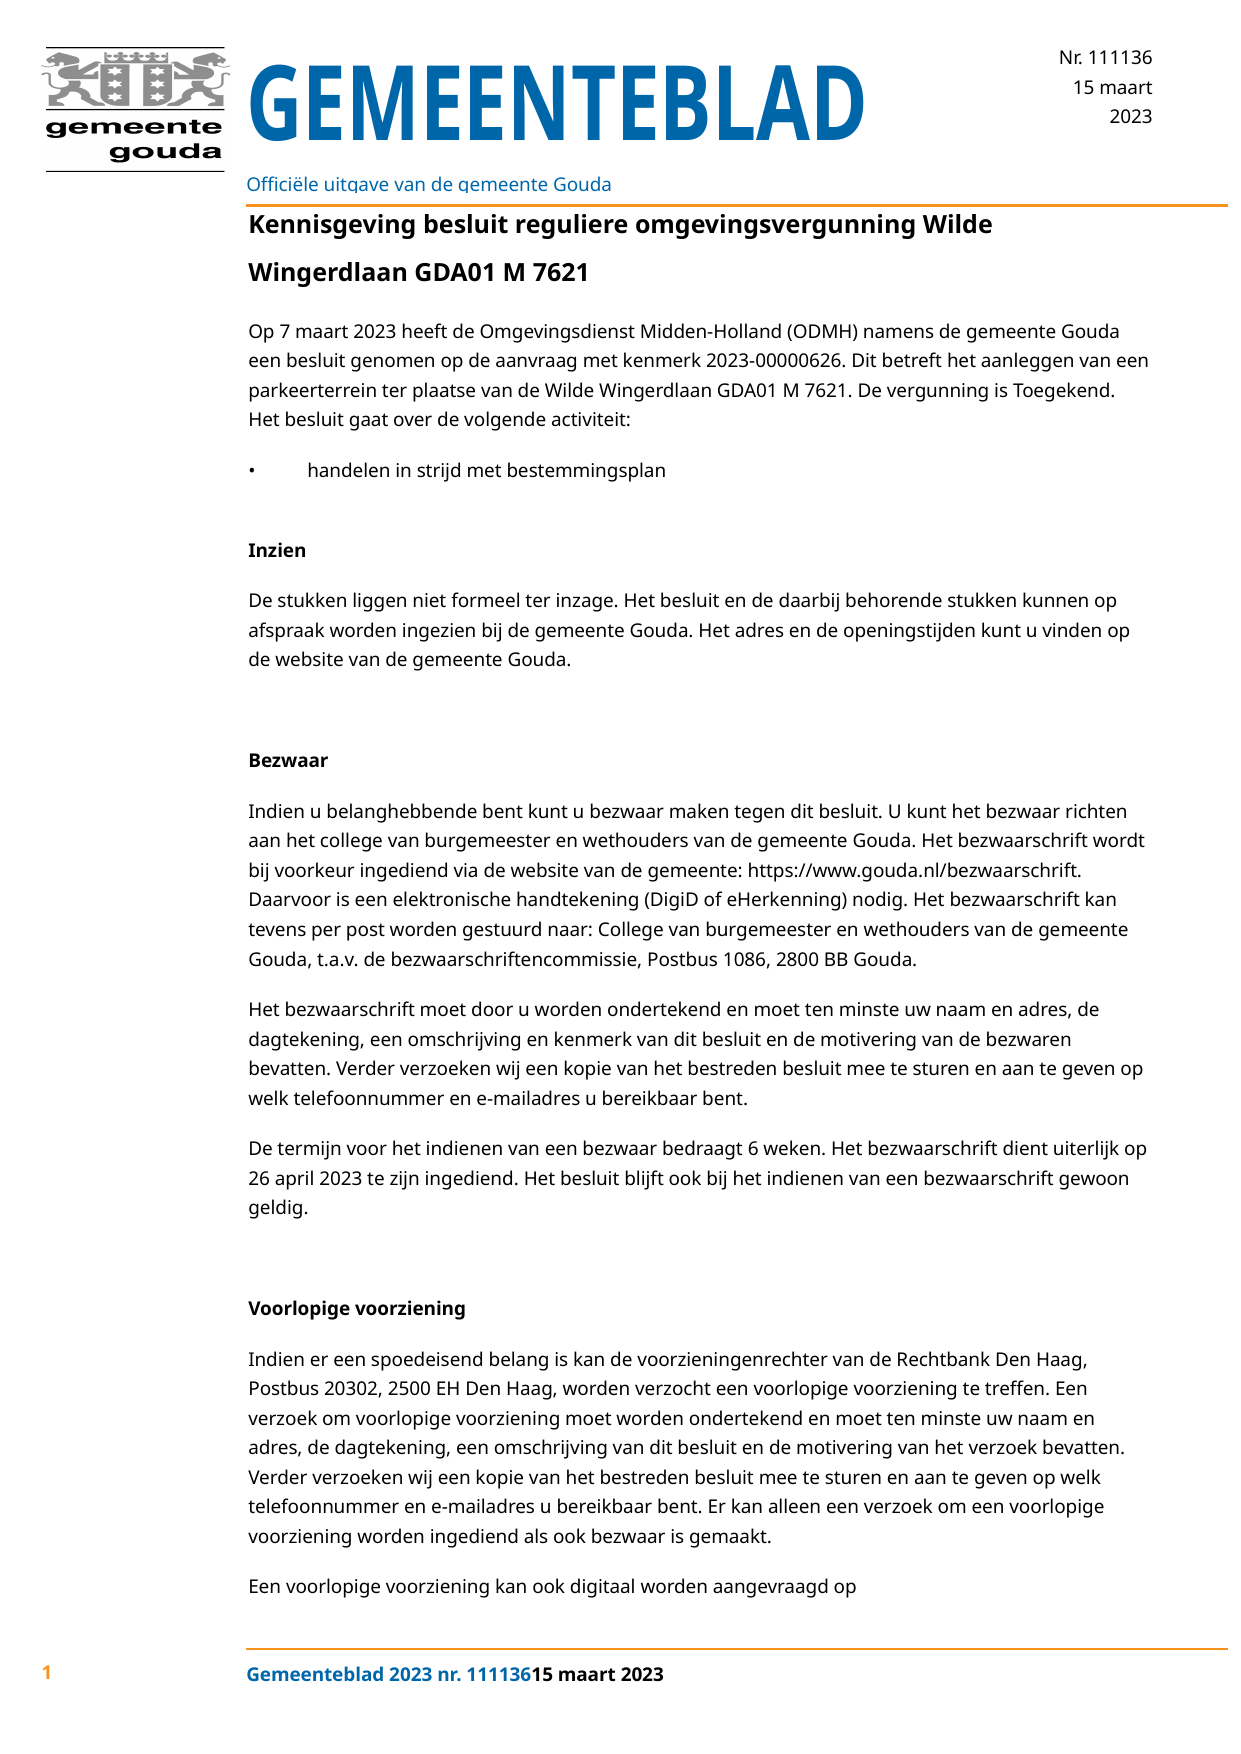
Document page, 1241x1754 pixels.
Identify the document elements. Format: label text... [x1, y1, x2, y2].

list handelen in strijd met bestemmingsplan [248, 457, 1152, 483]
text Op 7 maart 2023 heeft de Omgevingsdienst Midden-Holland (ODMH) namens de gemeente Gouda een besluit genomen op de aanvraag met kenmerk 2023-00000626. Dit betreft het aanleggen van een parkeerterrein ter plaatse van de Wilde Wingerdlaan GDA01 M 7621. De vergunning is Toegekend. Het besluit gaat over de volgende activiteit: [248, 318, 1152, 432]
text De stukken liggen niet formeel ter inzage. Het besluit en de daarbij behorende stukken kunnen op afspraak worden ingezien bij de gemeente Gouda. Het adres en de openingstijden kunt u vinden op de website van de gemeente Gouda. [248, 587, 1152, 672]
text Indien u belanghebbende bent kunt u bezwaar maken tegen dit besluit. U kunt het bezwaar richten aan het college van burgemeester en wethouders van de gemeente Gouda. Het bezwaarschrift wordt bij voorkeur ingediend via de website van de gemeente: https://www.gouda.nl/bezwaarschrift. Daarvoor is een elektronische handtekening (DigiD of eHerkenning) nodig. Het bezwaarschrift kan tevens per post worden gestuurd naar: College van burgemeester en wethouders van de gemeente Gouda, t.a.v. de bezwaarschriftencommissie, Postbus 1086, 2800 BB Gouda. [248, 798, 1152, 972]
text Bezwaar [248, 747, 1152, 773]
text Indien er een spoedeisend belang is kan de voorzieningenrechter van de Rechtbank Den Haag, Postbus 20302, 2500 EH Den Haag, worden verzocht een voorlopige voorziening te treffen. Een verzoek om voorlopige voorziening moet worden ondertekend en moet ten minste uw naam en adres, de dagtekening, een omschrijving van dit besluit en de motivering van het verzoek bevatten. Verder verzoeken wij een kopie van het bestreden besluit mee te sturen en aan te geven op welk telefoonnummer en e-mailadres u bereikbaar bent. Er kan alleen een verzoek om een voorlopige voorziening worden ingediend als ook bezwaar is gemaakt. [248, 1346, 1152, 1549]
text Een voorlopige voorziening kan ook digitaal worden aangevraagd op [248, 1574, 1152, 1599]
picture [41, 47, 231, 172]
text Inzien [248, 537, 1152, 563]
text De termijn voor het indienen van een bezwaar bedraagt 6 weken. Het bezwaarschrift dient uiterlijk op 26 april 2023 te zijn ingediend. Het besluit blijft ook bij het indienen van een bezwaarschrift gewoon geldig. [248, 1135, 1152, 1220]
text Het bezwaarschrift moet door u worden ondertekend en moet ten minste uw naam en adres, de dagtekening, een omschrijving en kenmerk van dit besluit en de motivering van de bezwaren bevatten. Verder verzoeken wij een kopie van het bestreden besluit mee te sturen en aan te geven op welk telefoonnummer en e-mailadres u bereikbaar bent. [248, 996, 1152, 1111]
text Voorlopige voorziening [248, 1295, 1152, 1321]
text Kennisgeving besluit reguliere omgevingsvergunning Wilde Wingerdlaan GDA01 M 7621 [248, 207, 1152, 288]
